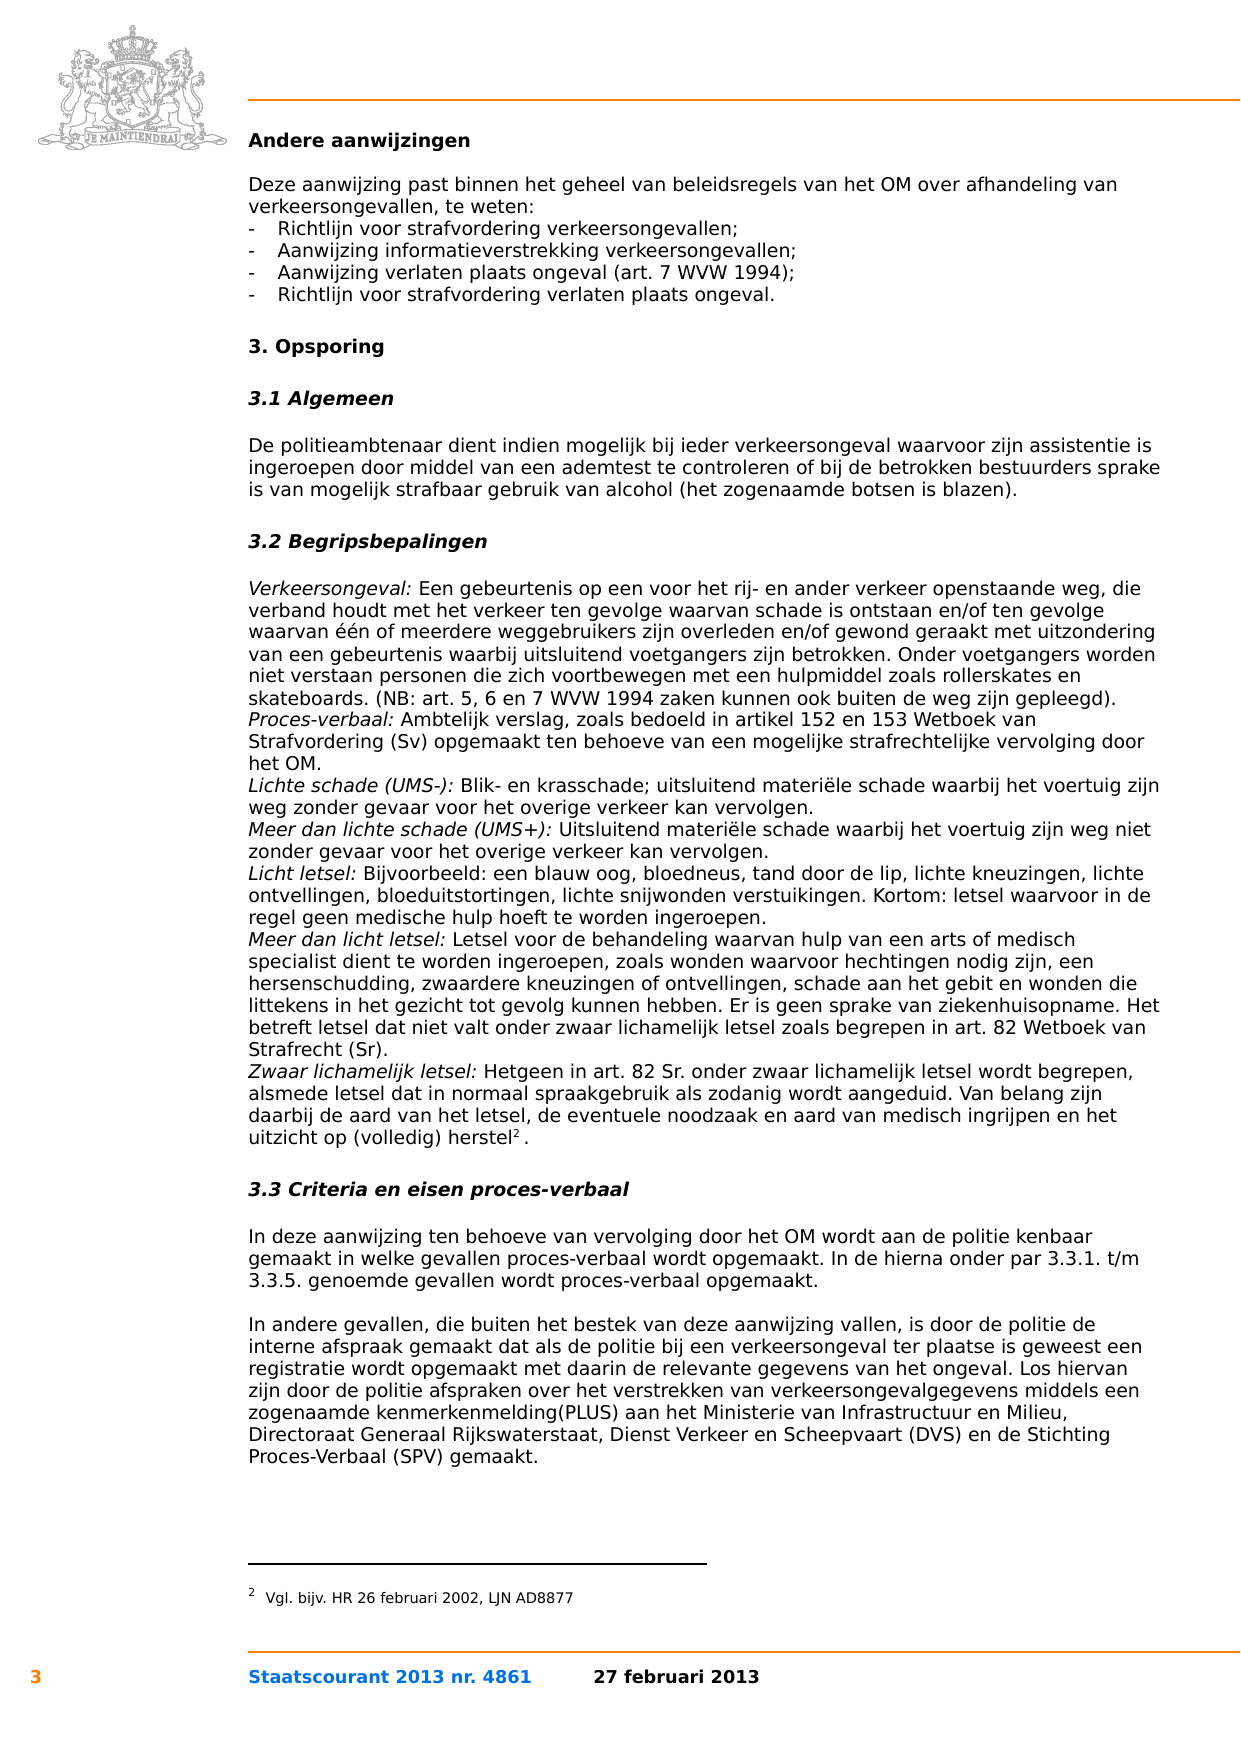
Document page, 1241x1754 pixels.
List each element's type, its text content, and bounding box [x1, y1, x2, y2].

text - Aanwijzing verlaten plaats ongeval (art. 7 WVW 1994); [248, 262, 1163, 284]
text - Richtlijn voor strafvordering verlaten plaats ongeval. [248, 284, 1163, 306]
text Meer dan lichte schade (UMS+): Uitsluitend materiële schade waarbij het voertuig zijn weg niet zonder gevaar voor het overige verkeer kan vervolgen. [248, 819, 1163, 863]
text De politieambtenaar dient indien mogelijk bij ieder verkeersongeval waarvoor zijn assistentie is ingeroepen door middel van een ademtest te controleren of bij de betrokken bestuurders sprake is van mogelijk strafbaar gebruik van alcohol (het zogenaamde botsen is blazen). [248, 434, 1163, 501]
subtitle 3.3 Criteria en eisen proces-verbaal [248, 1179, 1163, 1201]
subtitle Andere aanwijzingen [248, 130, 1163, 152]
picture [38, 25, 227, 150]
text Lichte schade (UMS-): Blik- en krasschade; uitsluitend materiële schade waarbij het voertuig zijn weg zonder gevaar voor het overige verkeer kan vervolgen. [248, 775, 1163, 819]
text Licht letsel: Bijvoorbeeld: een blauw oog, bloedneus, tand door de lip, lichte kneuzingen, lichte ontvellingen, bloeduitstortingen, lichte snijwonden verstuikingen. Kortom: letsel waarvoor in de regel geen medische hulp hoeft te worden ingeroepen. [248, 863, 1163, 929]
text Deze aanwijzing past binnen het geheel van beleidsregels van het OM over afhandeling van verkeersongevallen, te weten: [248, 174, 1163, 218]
text Proces-verbaal: Ambtelijk verslag, zoals bedoeld in artikel 152 en 153 Wetboek van Strafvordering (Sv) opgemaakt ten behoeve van een mogelijke strafrechtelijke vervolging door het OM. [248, 709, 1163, 775]
text Meer dan licht letsel: Letsel voor de behandeling waarvan hulp van een arts of medisch specialist dient te worden ingeroepen, zoals wonden waarvoor hechtingen nodig zijn, een hersenschudding, zwaardere kneuzingen of ontvellingen, schade aan het gebit en wonden die littekens in het gezicht tot gevolg kunnen hebben. Er is geen sprake van ziekenhuisopname. Het betreft letsel dat niet valt onder zwaar lichamelijk letsel zoals begrepen in art. 82 Wetboek van Strafrecht (Sr). [248, 929, 1163, 1061]
subtitle 3. Opsporing [248, 336, 1163, 358]
text Verkeersongeval: Een gebeurtenis op een voor het rij- en ander verkeer openstaande weg, die verband houdt met het verkeer ten gevolge waarvan schade is ontstaan en/of ten gevolge waarvan één of meerdere weggebruikers zijn overleden en/of gewond geraakt met uitzondering van een gebeurtenis waarbij uitsluitend voetgangers zijn betrokken. Onder voetgangers worden niet verstaan personen die zich voortbewegen met een hulpmiddel zoals rollerskates en skateboards. (NB: art. 5, 6 en 7 WVW 1994 zaken kunnen ook buiten de weg zijn gepleegd). [248, 577, 1163, 709]
text - Aanwijzing informatieverstrekking verkeersongevallen; [248, 240, 1163, 262]
text - Richtlijn voor strafvordering verkeersongevallen; [248, 218, 1163, 240]
text In deze aanwijzing ten behoeve van vervolging door het OM wordt aan de politie kenbaar gemaakt in welke gevallen proces-verbaal wordt opgemaakt. In de hierna onder par 3.3.1. t/m 3.3.5. genoemde gevallen wordt proces-verbaal opgemaakt. [248, 1226, 1163, 1292]
subtitle 3.2 Begripsbepalingen [248, 531, 1163, 552]
text In andere gevallen, die buiten het bestek van deze aanwijzing vallen, is door de politie de interne afspraak gemaakt dat als de politie bij een verkeersongeval ter plaatse is geweest een registratie wordt opgemaakt met daarin de relevante gegevens van het ongeval. Los hiervan zijn door de politie afspraken over het verstrekken van verkeersongevalgegevens middels een zogenaamde kenmerkenmelding(PLUS) aan het Ministerie van Infrastructuur en Milieu, Directoraat Generaal Rijkswaterstaat, Dienst Verkeer en Scheepvaart (DVS) en de Stichting Proces-Verbaal (SPV) gemaakt. [248, 1314, 1163, 1468]
text Zwaar lichamelijk letsel: Hetgeen in art. 82 Sr. onder zwaar lichamelijk letsel wordt begrepen, alsmede letsel dat in normaal spraakgebruik als zodanig wordt aangeduid. Van belang zijn daarbij de aard van het letsel, de eventuele noodzaak en aard van medisch ingrijpen en het uitzicht op (volledig) herstel. [248, 1061, 1163, 1149]
subtitle 3.1 Algemeen [248, 388, 1163, 409]
text Vgl. bijv. HR 26 februari 2002, LJN AD8877 [248, 1586, 1163, 1608]
